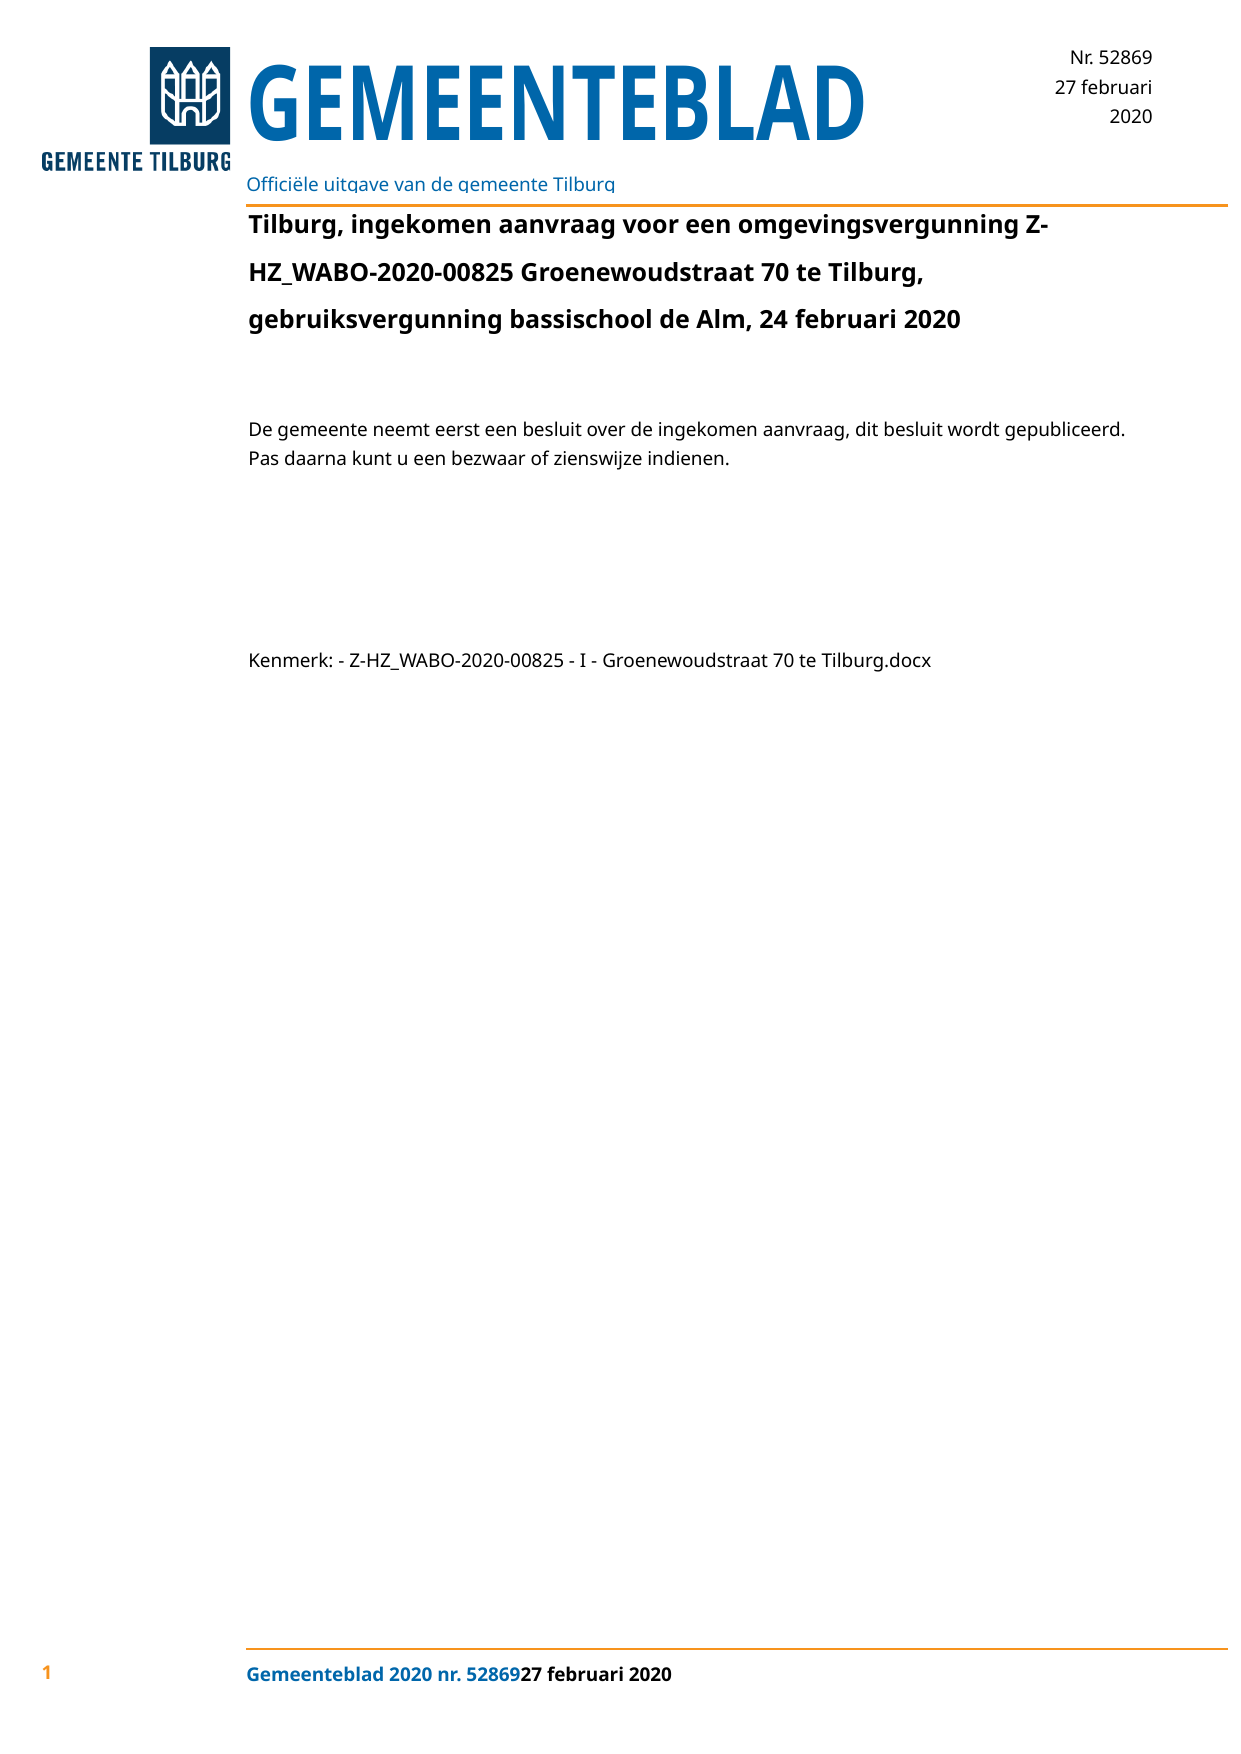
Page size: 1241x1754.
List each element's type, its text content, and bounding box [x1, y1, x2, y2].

text Tilburg, ingekomen aanvraag voor een omgevingsvergunning Z-HZ_WABO-2020-00825 Groenewoudstraat 70 te Tilburg, gebruiksvergunning bassischool de Alm, 24 februari 2020 [248, 207, 1152, 336]
text De gemeente neemt eerst een besluit over de ingekomen aanvraag, dit besluit wordt gepubliceerd. Pas daarna kunt u een bezwaar of zienswijze indienen. [248, 416, 1152, 471]
picture [41, 47, 231, 172]
text Kenmerk: - Z-HZ_WABO-2020-00825 - I - Groenewoudstraat 70 te Tilburg.docx [248, 647, 1152, 673]
